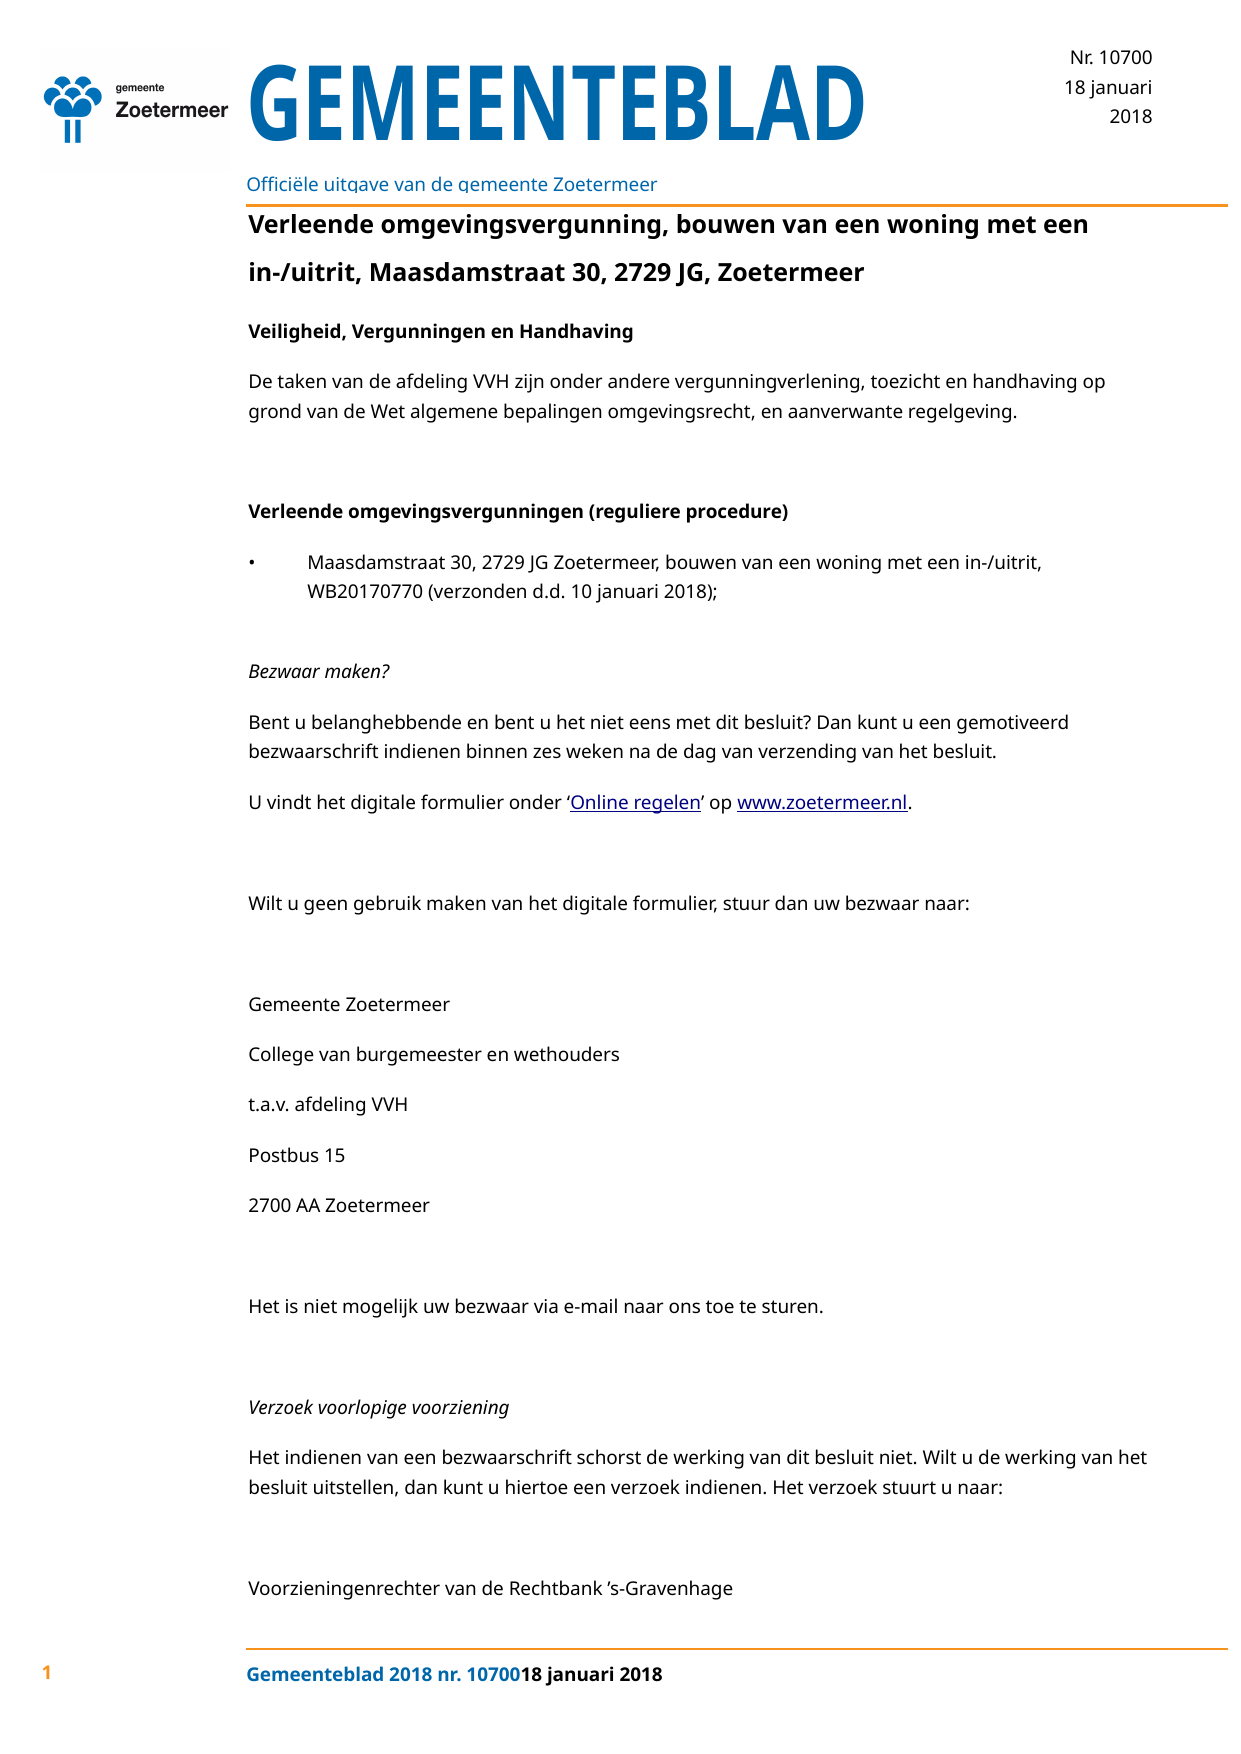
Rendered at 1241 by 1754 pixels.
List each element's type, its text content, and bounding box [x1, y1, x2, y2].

text Postbus 15 [248, 1142, 1152, 1168]
text Gemeente Zoetermeer [248, 991, 1152, 1017]
text Wilt u geen gebruik maken van het digitale formulier, stuur dan uw bezwaar naar: [248, 890, 1152, 916]
text Bezwaar maken? [248, 659, 1152, 684]
text Het indienen van een bezwaarschrift schorst de werking van dit besluit niet. Wilt u de werking van het besluit uitstellen, dan kunt u hiertoe een verzoek indienen. Het verzoek stuurt u naar: [248, 1444, 1152, 1500]
text Voorzieningenrechter van de Rechtbank ’s-Gravenhage [248, 1575, 1152, 1601]
text Het is niet mogelijk uw bezwaar via e-mail naar ons toe te sturen. [248, 1293, 1152, 1319]
text College van burgemeester en wethouders [248, 1041, 1152, 1067]
text Bent u belanghebbende en bent u het niet eens met dit besluit? Dan kunt u een gemotiveerd bezwaarschrift indienen binnen zes weken na de dag van verzending van het besluit. [248, 709, 1152, 764]
text t.a.v. afdeling VVH [248, 1092, 1152, 1117]
text U vindt het digitale formulier onder ‘Online regelen’ op www.zoetermeer.nl. [248, 789, 1152, 815]
text Verzoek voorlopige voorziening [248, 1394, 1152, 1420]
text 2700 AA Zoetermeer [248, 1192, 1152, 1218]
text Verleende omgevingsvergunningen (reguliere procedure) [248, 499, 1152, 524]
text Verleende omgevingsvergunning, bouwen van een woning met een in-/uitrit, Maasdamstraat 30, 2729 JG, Zoetermeer [248, 207, 1152, 288]
text Veiligheid, Vergunningen en Handhaving [248, 318, 1152, 344]
list Maasdamstraat 30, 2729 JG Zoetermeer, bouwen van een woning met een in-/uitrit, WB20170770 (verzonden d.d. 10 januari 2018); [248, 549, 1152, 604]
picture [41, 47, 231, 172]
text De taken van de afdeling VVH zijn onder andere vergunningverlening, toezicht en handhaving op grond van de Wet algemene bepalingen omgevingsrecht, en aanverwante regelgeving. [248, 368, 1152, 424]
